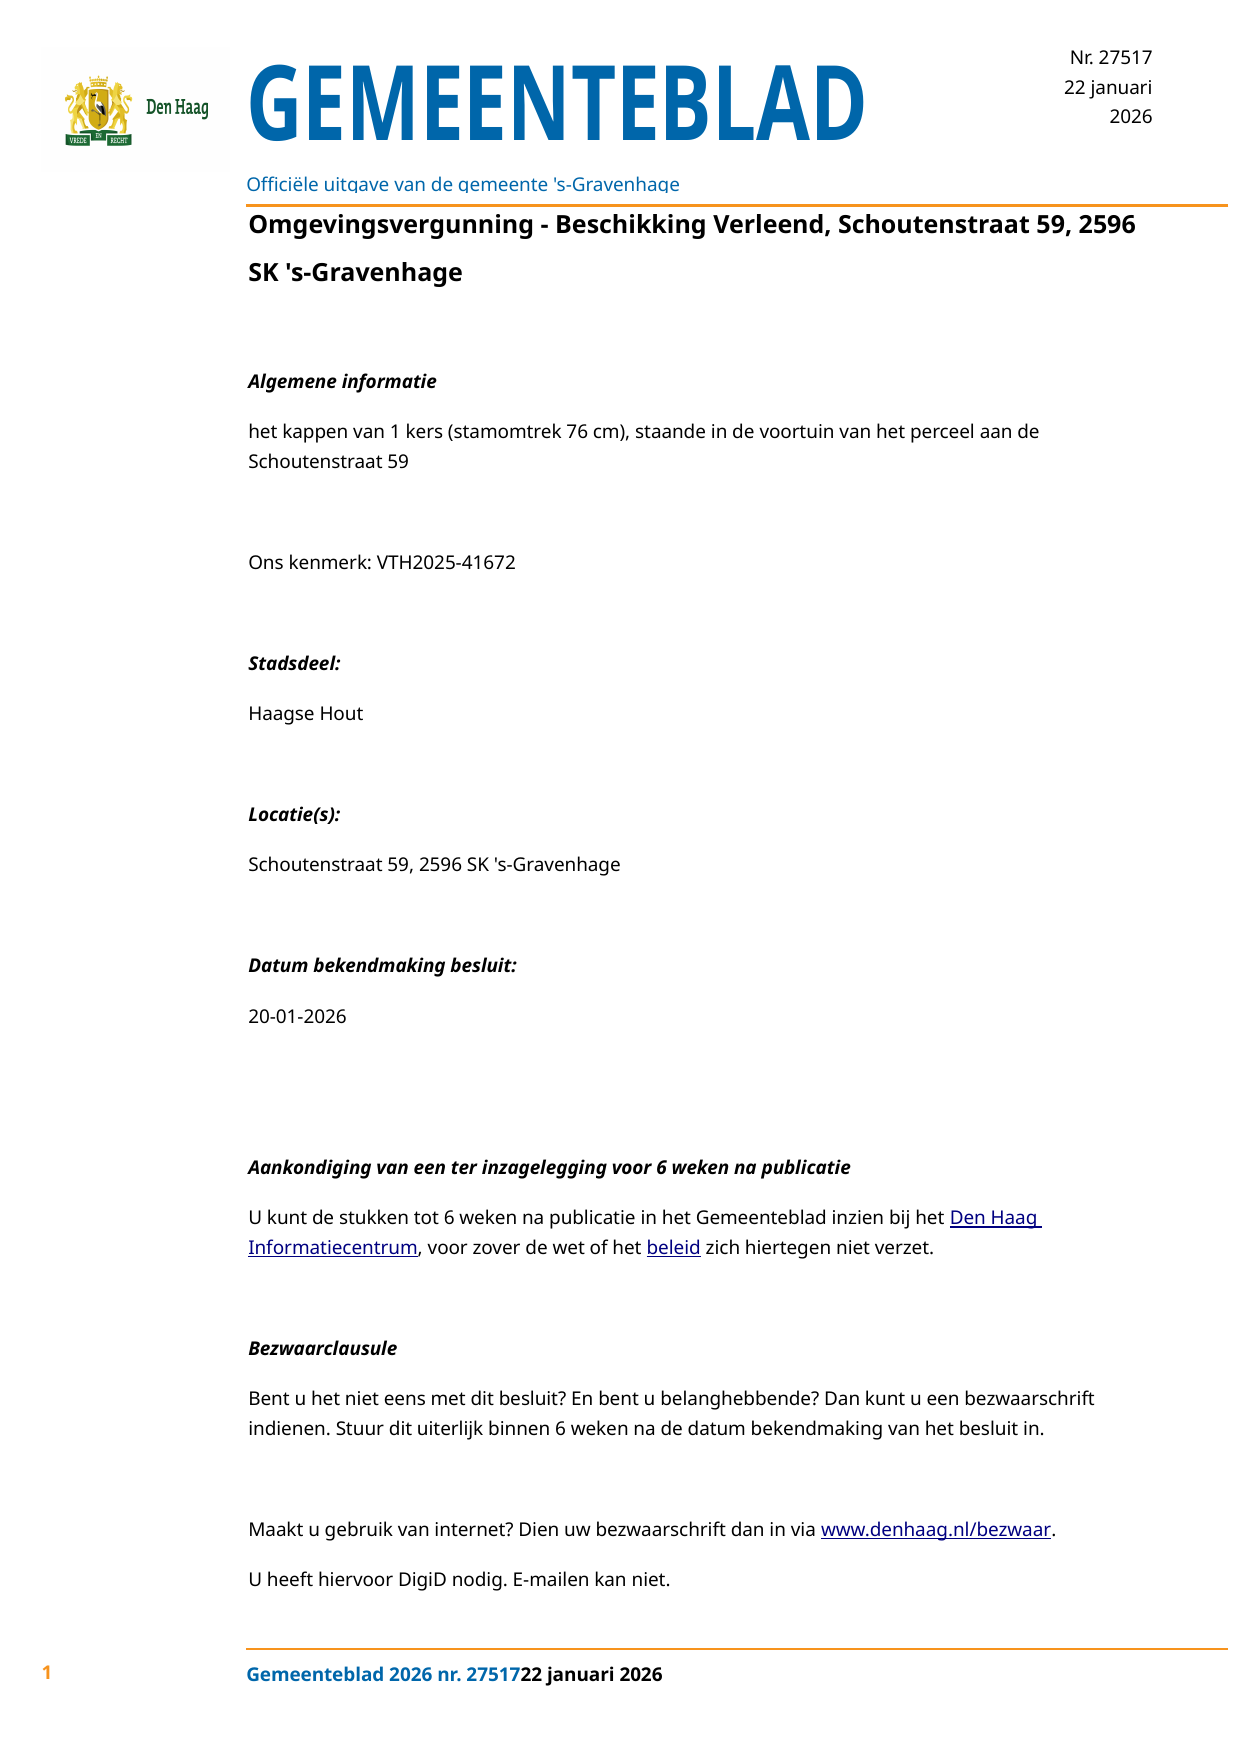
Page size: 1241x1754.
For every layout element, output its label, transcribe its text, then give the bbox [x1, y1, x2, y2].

text Algemene informatie [248, 368, 1152, 394]
text Maakt u gebruik van internet? Dien uw bezwaarschrift dan in via www.denhaag.nl/bezwaar. [248, 1516, 1152, 1542]
text Bezwaarclausule [248, 1335, 1152, 1361]
text U kunt de stukken tot 6 weken na publicatie in het Gemeenteblad inzien bij het Den Haag Informatiecentrum, voor zover de wet of het beleid zich hiertegen niet verzet. [248, 1204, 1152, 1260]
text het kappen van 1 kers (stamomtrek 76 cm), staande in de voortuin van het perceel aan de Schoutenstraat 59 [248, 419, 1152, 474]
text Locatie(s): [248, 801, 1152, 827]
text Stadsdeel: [248, 650, 1152, 676]
text Ons kenmerk: VTH2025-41672 [248, 549, 1152, 575]
text Schoutenstraat 59, 2596 SK 's-Gravenhage [248, 852, 1152, 877]
picture [41, 47, 231, 172]
text Datum bekendmaking besluit: [248, 952, 1152, 978]
text U heeft hiervoor DigiD nodig. E-mailen kan niet. [248, 1566, 1152, 1592]
text 20-01-2026 [248, 1003, 1152, 1029]
text Bent u het niet eens met dit besluit? En bent u belanghebbende? Dan kunt u een bezwaarschrift indienen. Stuur dit uiterlijk binnen 6 weken na de datum bekendmaking van het besluit in. [248, 1385, 1152, 1441]
text Aankondiging van een ter inzagelegging voor 6 weken na publicatie [248, 1154, 1152, 1180]
text Haagse Hout [248, 700, 1152, 726]
text Omgevingsvergunning - Beschikking Verleend, Schoutenstraat 59, 2596 SK 's-Gravenhage [248, 207, 1152, 288]
